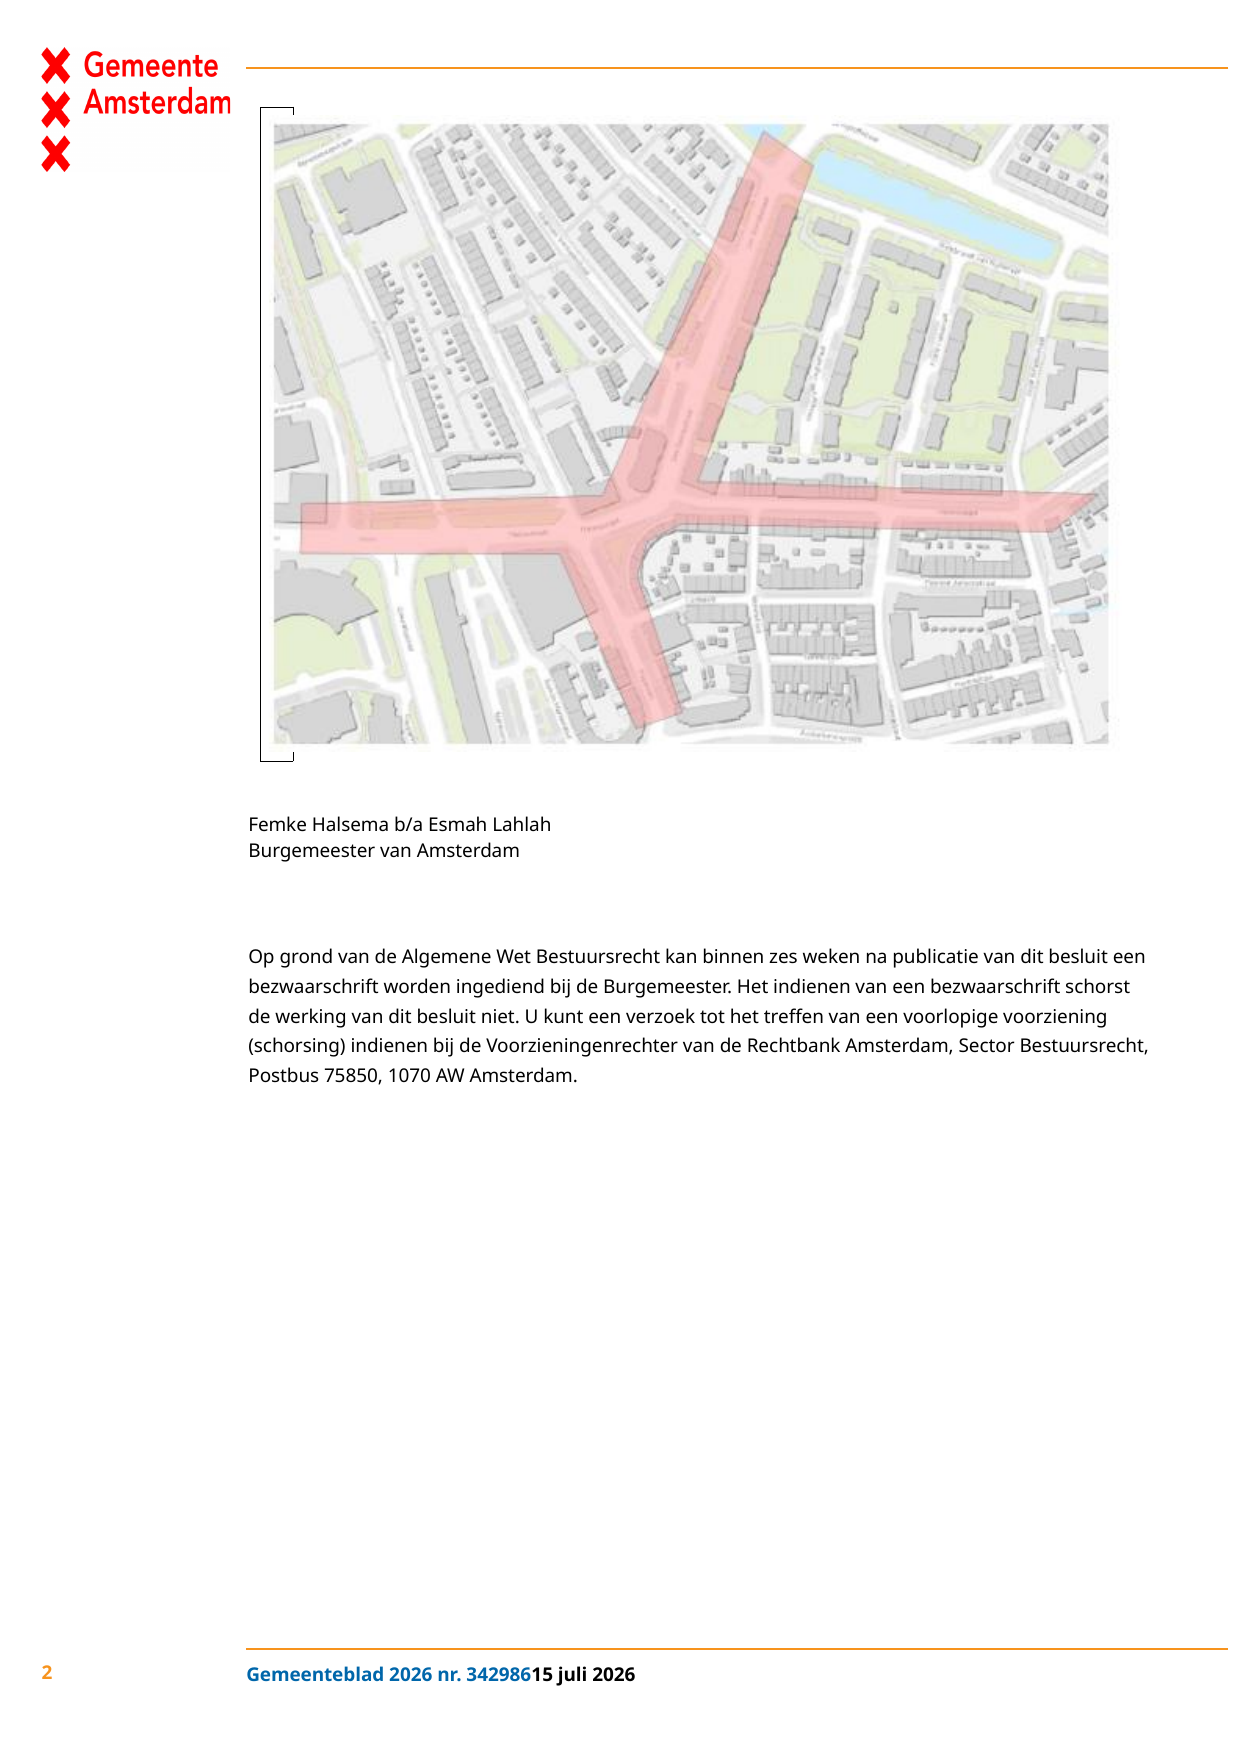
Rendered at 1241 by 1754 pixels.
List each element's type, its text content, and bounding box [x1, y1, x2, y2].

picture [268, 115, 1140, 752]
picture [41, 47, 231, 172]
text Femke Halsema b/a Esmah Lahlah [248, 812, 1152, 837]
text Burgemeester van Amsterdam [248, 837, 1152, 863]
text Op grond van de Algemene Wet Bestuursrecht kan binnen zes weken na publicatie van dit besluit een bezwaarschrift worden ingediend bij de Burgemeester. Het indienen van een bezwaarschrift schorst de werking van dit besluit niet. U kunt een verzoek tot het treffen van een voorlopige voorziening (schorsing) indienen bij de Voorzieningenrechter van de Rechtbank Amsterdam, Sector Bestuursrecht, Postbus 75850, 1070 AW Amsterdam. [248, 944, 1152, 1088]
